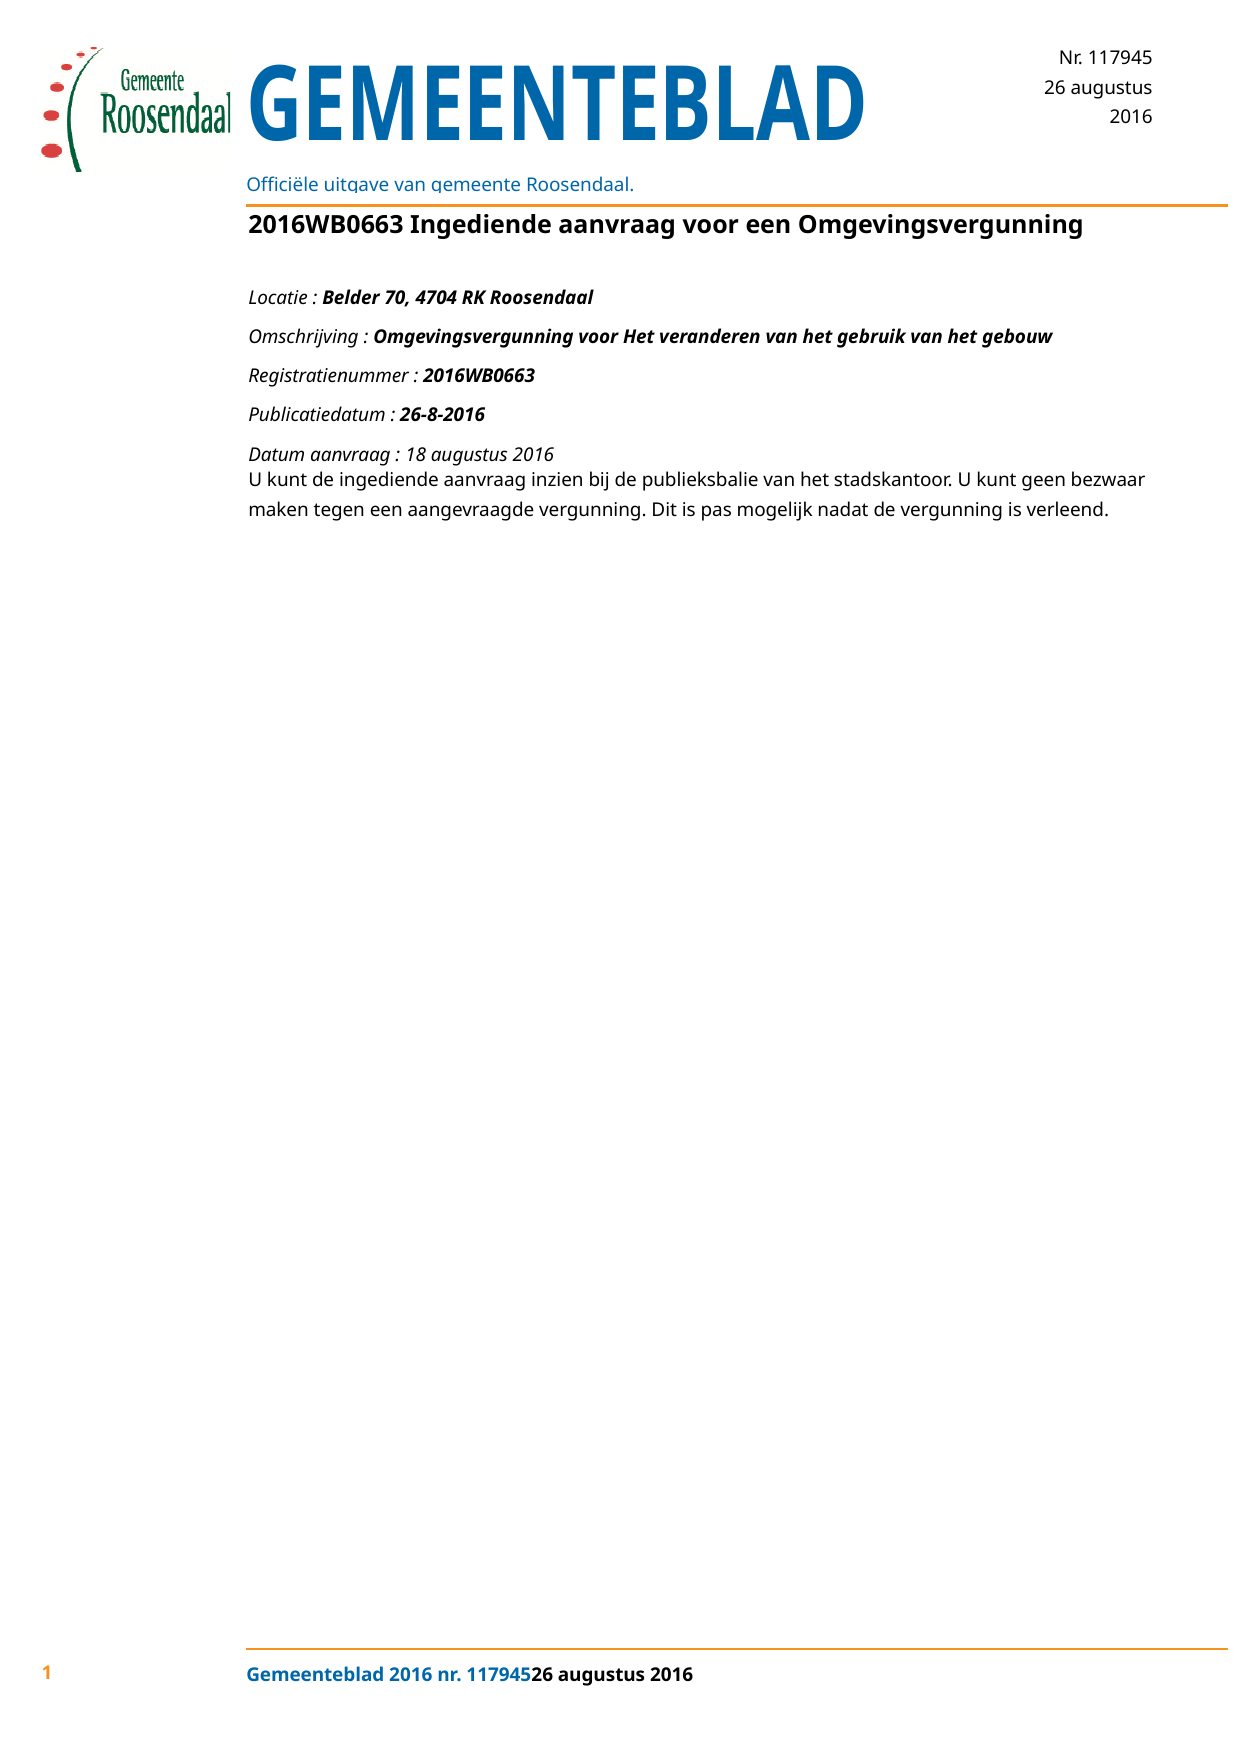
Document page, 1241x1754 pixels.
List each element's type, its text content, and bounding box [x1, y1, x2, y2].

text U kunt de ingediende aanvraag inzien bij de publieksbalie van het stadskantoor. U kunt geen bezwaar maken tegen een aangevraagde vergunning. Dit is pas mogelijk nadat de vergunning is verleend. [248, 467, 1152, 522]
picture [41, 47, 231, 172]
text Locatie : Belder 70, 4704 RK Roosendaal [248, 284, 1152, 309]
text Datum aanvraag : 18 augustus 2016 [248, 441, 1152, 467]
text Registratienummer : 2016WB0663 [248, 362, 1152, 388]
text 2016WB0663 Ingediende aanvraag voor een Omgevingsvergunning [248, 207, 1152, 241]
text Publicatiedatum : 26-8-2016 [248, 402, 1152, 427]
text Omschrijving : Omgevingsvergunning voor Het veranderen van het gebruik van het gebouw [248, 323, 1152, 349]
